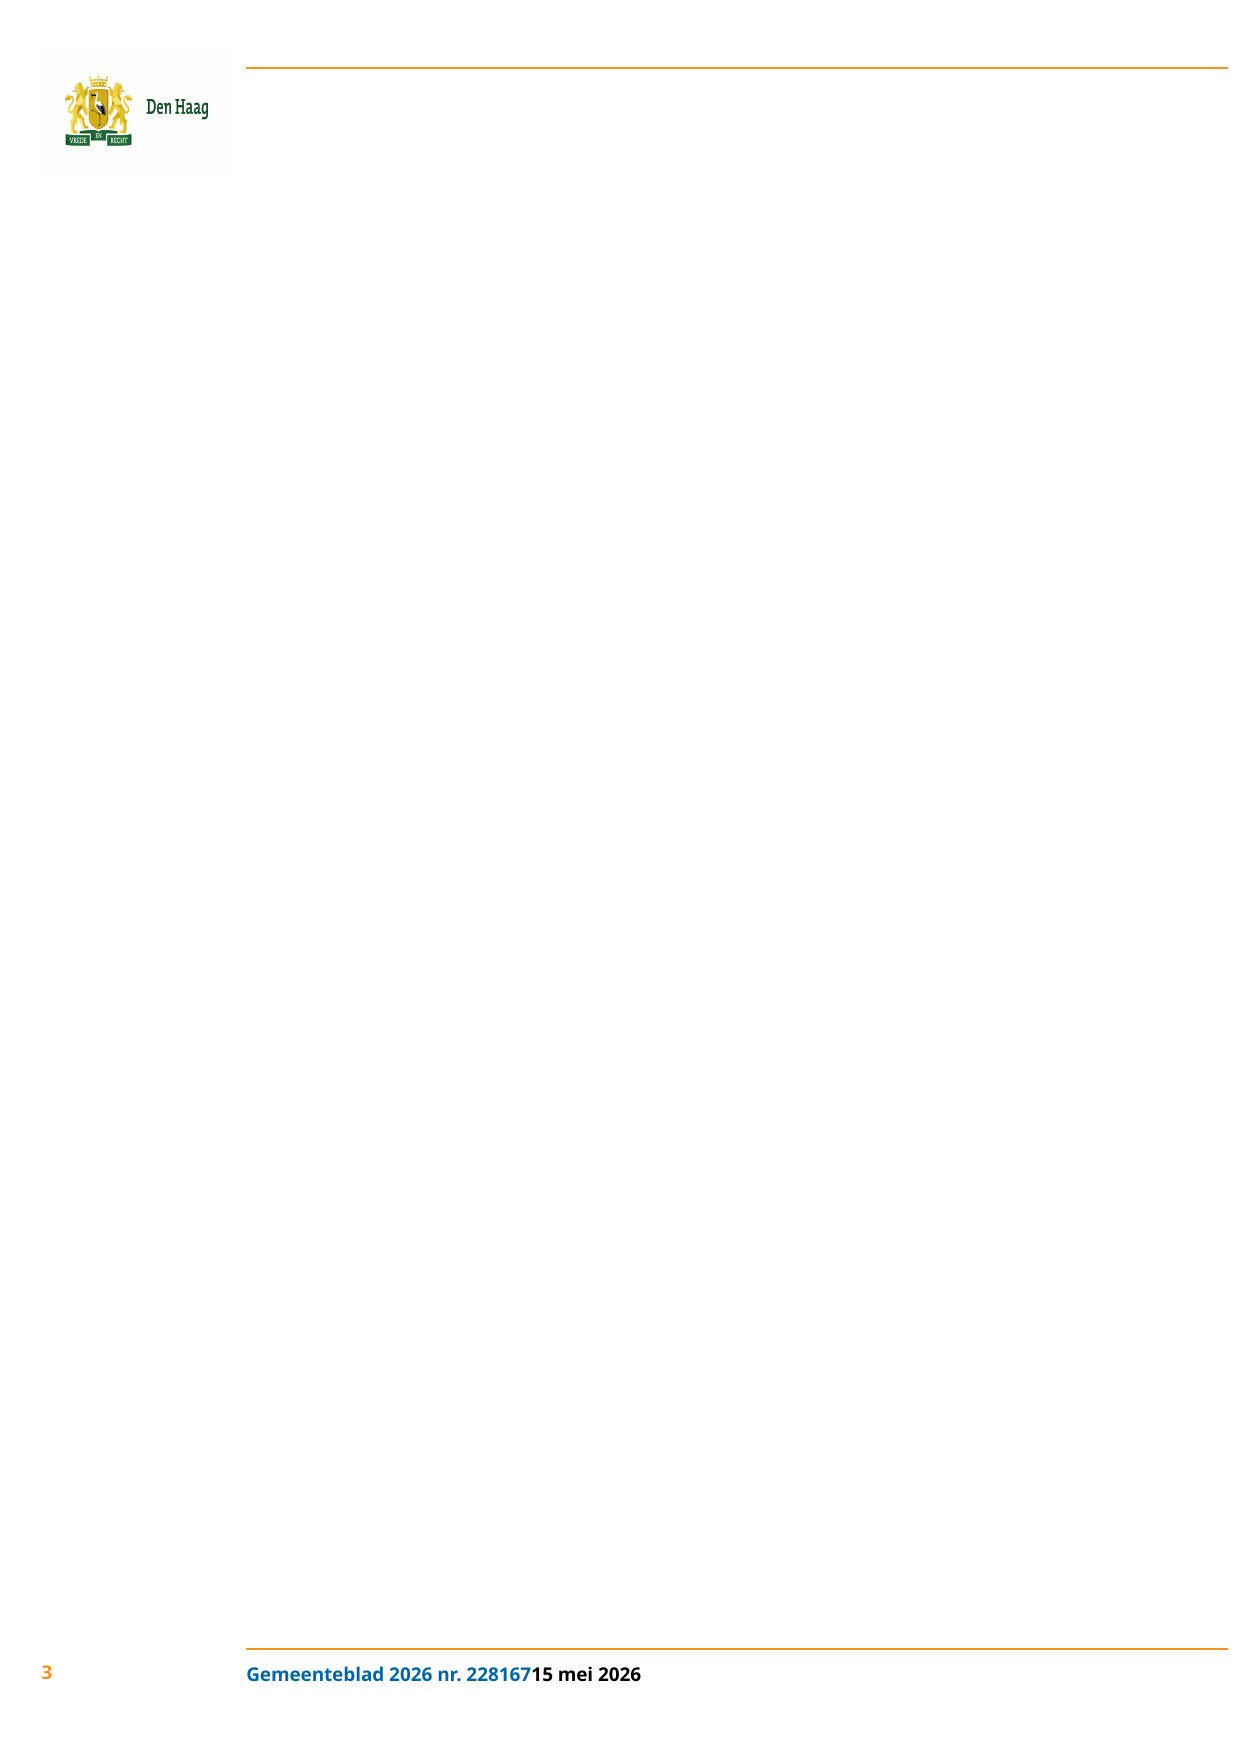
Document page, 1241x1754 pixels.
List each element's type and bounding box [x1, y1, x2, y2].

picture [41, 47, 231, 172]
